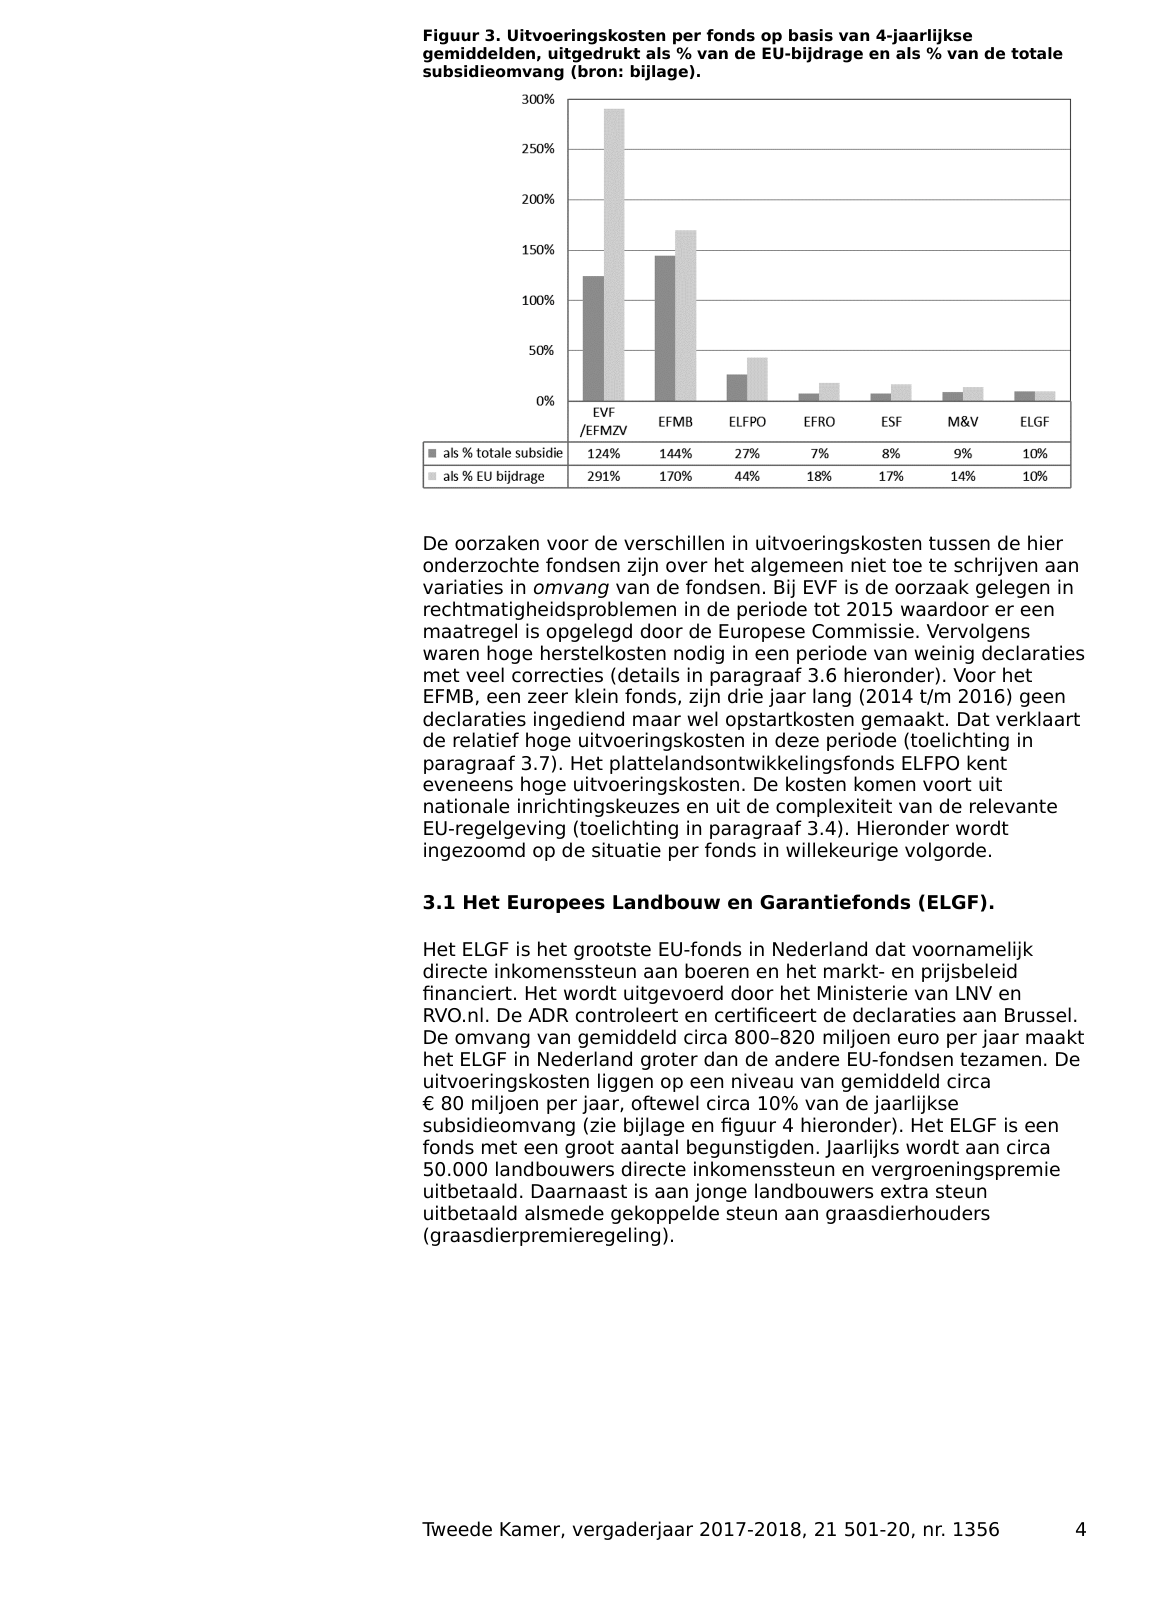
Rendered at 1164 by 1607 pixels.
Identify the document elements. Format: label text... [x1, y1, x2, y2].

picture [422, 92, 1072, 489]
text Het ELGF is het grootste EU-fonds in Nederland dat voornamelijk directe inkomenssteun aan boeren en het markt- en prijsbeleid financiert. Het wordt uitgevoerd door het Ministerie van LNV en RVO.nl. De ADR controleert en certificeert de declaraties aan Brussel. De omvang van gemiddeld circa 800–820 miljoen euro per jaar maakt het ELGF in Nederland groter dan de andere EU-fondsen tezamen. De uitvoeringskosten liggen op een niveau van gemiddeld circa € 80 miljoen per jaar, oftewel circa 10% van de jaarlijkse subsidieomvang (zie bijlage en figuur 4 hieronder). Het ELGF is een fonds met een groot aantal begunstigden. Jaarlijks wordt aan circa 50.000 landbouwers directe inkomenssteun en vergroeningspremie uitbetaald. Daarnaast is aan jonge landbouwers extra steun uitbetaald alsmede gekoppelde steun aan graasdierhouders (graasdierpremieregeling). [422, 939, 1087, 1247]
subtitle 3.1 Het Europees Landbouw en Garantiefonds (ELGF). [422, 892, 1087, 914]
text Figuur 3. Uitvoeringskosten per fonds op basis van 4-jaarlijkse gemiddelden, uitgedrukt als % van de EU-bijdrage en als % van de totale subsidieomvang (bron: bijlage). [422, 27, 1072, 81]
text De oorzaken voor de verschillen in uitvoeringskosten tussen de hier onderzochte fondsen zijn over het algemeen niet toe te schrijven aan variaties in omvang van de fondsen. Bij EVF is de oorzaak gelegen in rechtmatigheidsproblemen in de periode tot 2015 waardoor er een maatregel is opgelegd door de Europese Commissie. Vervolgens waren hoge herstelkosten nodig in een periode van weinig declaraties met veel correcties (details in paragraaf 3.6 hieronder). Voor het EFMB, een zeer klein fonds, zijn drie jaar lang (2014 t/m 2016) geen declaraties ingediend maar wel opstartkosten gemaakt. Dat verklaart de relatief hoge uitvoeringskosten in deze periode (toelichting in paragraaf 3.7). Het plattelandsontwikkelingsfonds ELFPO kent eveneens hoge uitvoeringskosten. De kosten komen voort uit nationale inrichtingskeuzes en uit de complexiteit van de relevante EU-regelgeving (toelichting in paragraaf 3.4). Hieronder wordt ingezoomd op de situatie per fonds in willekeurige volgorde. [422, 533, 1087, 862]
